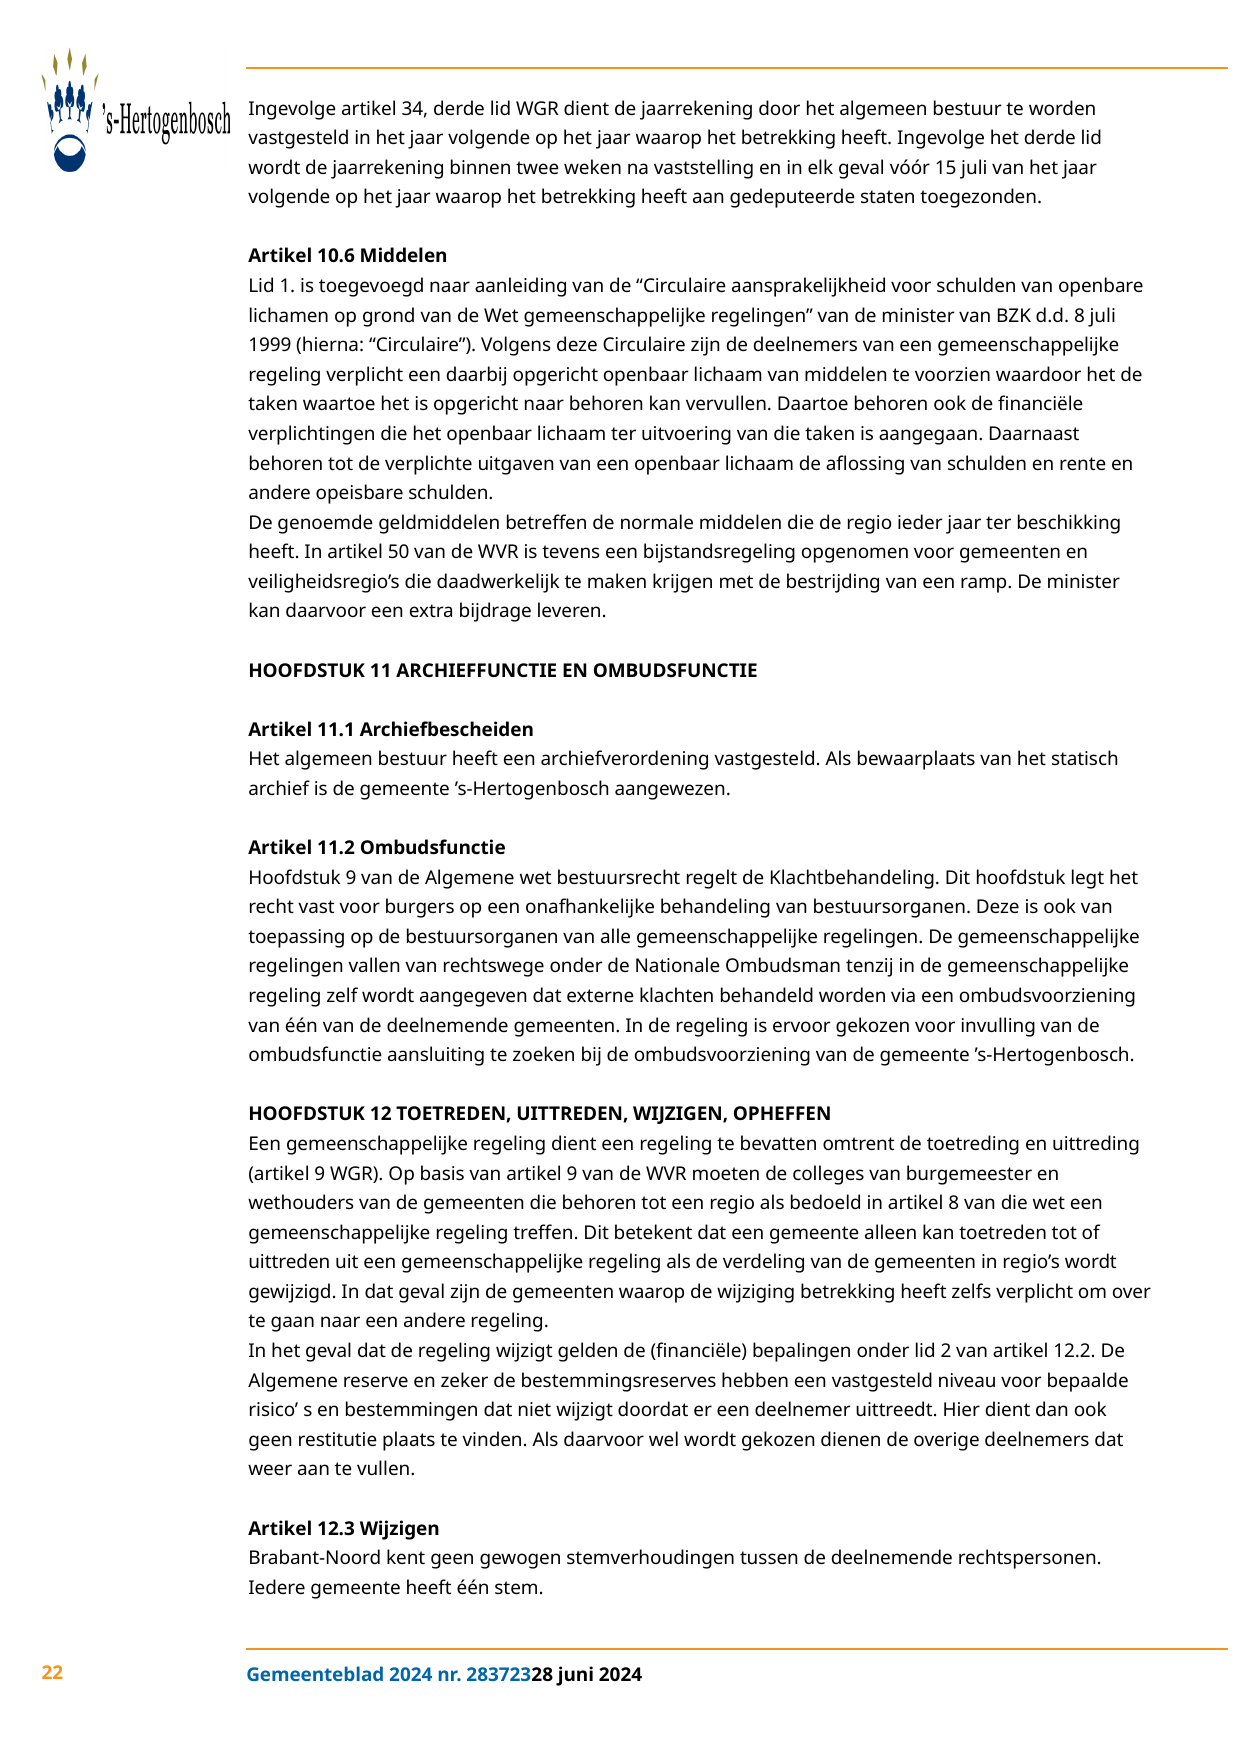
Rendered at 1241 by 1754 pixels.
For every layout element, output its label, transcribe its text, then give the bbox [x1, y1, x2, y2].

text Ingevolge artikel 34, derde lid WGR dient de jaarrekening door het algemeen bestuur te worden vastgesteld in het jaar volgende op het jaar waarop het betrekking heeft. Ingevolge het derde lid wordt de jaarrekening binnen twee weken na vaststelling en in elk geval vóór 15 juli van het jaar volgende op het jaar waarop het betrekking heeft aan gedeputeerde staten toegezonden. [248, 95, 1152, 209]
text Een gemeenschappelijke regeling dient een regeling te bevatten omtrent de toetreding en uittreding (artikel 9 WGR). Op basis van artikel 9 van de WVR moeten de colleges van burgemeester en wethouders van de gemeenten die behoren tot een regio als bedoeld in artikel 8 van die wet een gemeenschappelijke regeling treffen. Dit betekent dat een gemeente alleen kan toetreden tot of uittreden uit een gemeenschappelijke regeling als de verdeling van de gemeenten in regio’s wordt gewijzigd. In dat geval zijn de gemeenten waarop de wijziging betrekking heeft zelfs verplicht om over te gaan naar een andere regeling. [248, 1130, 1152, 1333]
text Artikel 10.6 Middelen [248, 243, 1152, 268]
text In het geval dat de regeling wijzigt gelden de (financiële) bepalingen onder lid 2 van artikel 12.2. De Algemene reserve en zeker de bestemmingsreserves hebben een vastgesteld niveau voor bepaalde risico’ s en bestemmingen dat niet wijzigt doordat er een deelnemer uittreedt. Hier dient dan ook geen restitutie plaats te vinden. Als daarvoor wel wordt gekozen dienen de overige deelnemers dat weer aan te vullen. [248, 1337, 1152, 1481]
text HOOFDSTUK 11 ARCHIEFFUNCTIE EN OMBUDSFUNCTIE [248, 657, 1152, 683]
text Artikel 11.1 Archiefbescheiden [248, 716, 1152, 742]
text Brabant-Noord kent geen gewogen stemverhoudingen tussen de deelnemende rechtspersonen. Iedere gemeente heeft één stem. [248, 1544, 1152, 1600]
text Lid 1. is toegevoegd naar aanleiding van de “Circulaire aansprakelijkheid voor schulden van openbare lichamen op grond van de Wet gemeenschappelijke regelingen” van de minister van BZK d.d. 8 juli 1999 (hierna: “Circulaire”). Volgens deze Circulaire zijn de deelnemers van een gemeenschappelijke regeling verplicht een daarbij opgericht openbaar lichaam van middelen te voorzien waardoor het de taken waartoe het is opgericht naar behoren kan vervullen. Daartoe behoren ook de financiële verplichtingen die het openbaar lichaam ter uitvoering van die taken is aangegaan. Daarnaast behoren tot de verplichte uitgaven van een openbaar lichaam de aflossing van schulden en rente en andere opeisbare schulden. [248, 272, 1152, 505]
text Artikel 12.3 Wijzigen [248, 1515, 1152, 1541]
text De genoemde geldmiddelen betreffen de normale middelen die de regio ieder jaar ter beschikking heeft. In artikel 50 van de WVR is tevens een bijstandsregeling opgenomen voor gemeenten en veiligheidsregio’s die daadwerkelijk te maken krijgen met de bestrijding van een ramp. De minister kan daarvoor een extra bijdrage leveren. [248, 509, 1152, 623]
picture [41, 47, 231, 172]
text Artikel 11.2 Ombudsfunctie [248, 834, 1152, 860]
text Het algemeen bestuur heeft een archiefverordening vastgesteld. Als bewaarplaats van het statisch archief is de gemeente ’s-Hertogenbosch aangewezen. [248, 746, 1152, 801]
text Hoofdstuk 9 van de Algemene wet bestuursrecht regelt de Klachtbehandeling. Dit hoofdstuk legt het recht vast voor burgers op een onafhankelijke behandeling van bestuursorganen. Deze is ook van toepassing op de bestuursorganen van alle gemeenschappelijke regelingen. De gemeenschappelijke regelingen vallen van rechtswege onder de Nationale Ombudsman tenzij in de gemeenschappelijke regeling zelf wordt aangegeven dat externe klachten behandeld worden via een ombudsvoorziening van één van de deelnemende gemeenten. In de regeling is ervoor gekozen voor invulling van de ombudsfunctie aansluiting te zoeken bij de ombudsvoorziening van de gemeente ’s-Hertogenbosch. [248, 864, 1152, 1067]
text HOOFDSTUK 12 TOETREDEN, UITTREDEN, WIJZIGEN, OPHEFFEN [248, 1101, 1152, 1126]
